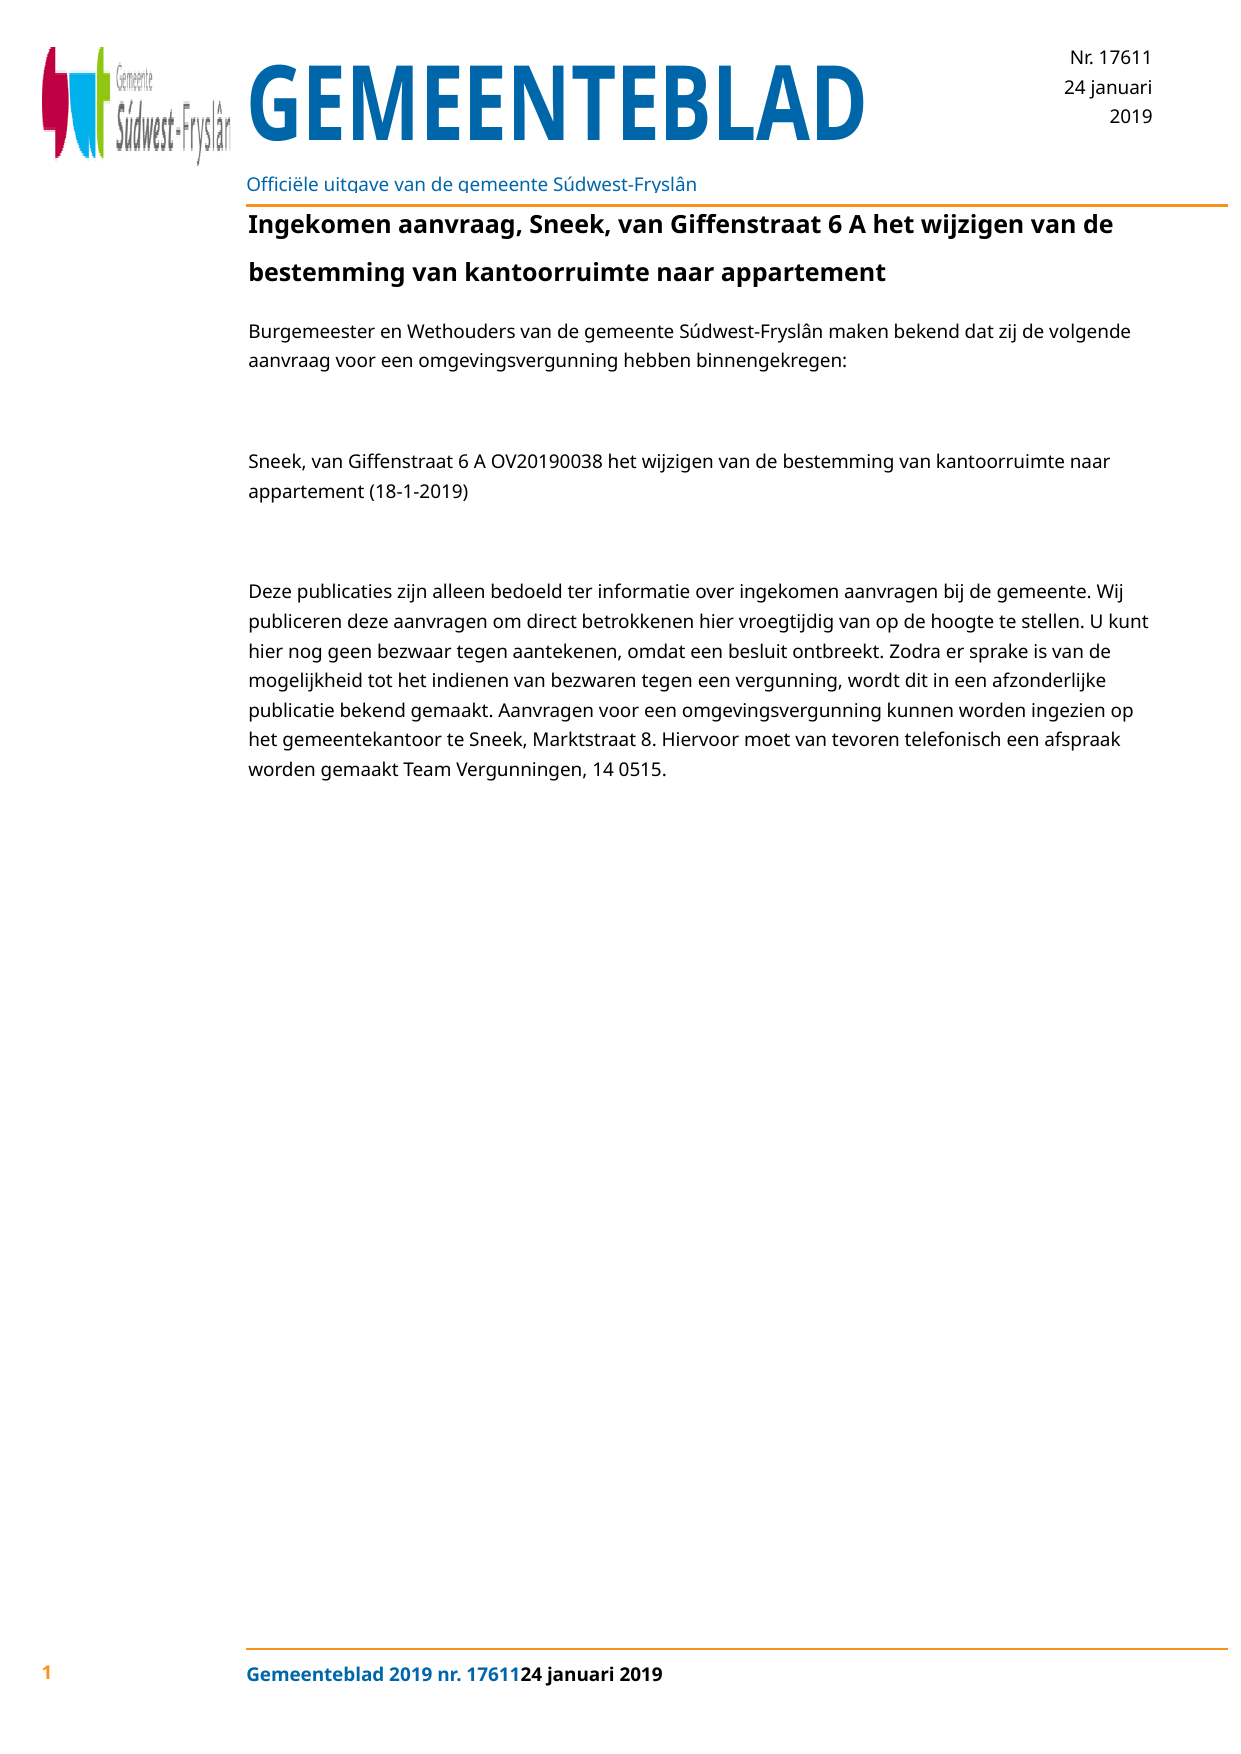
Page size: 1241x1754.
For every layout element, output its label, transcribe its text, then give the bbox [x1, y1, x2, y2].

text Sneek, van Giffenstraat 6 A OV20190038 het wijzigen van de bestemming van kantoorruimte naar appartement (18-1-2019) [248, 448, 1152, 504]
text Ingekomen aanvraag, Sneek, van Giffenstraat 6 A het wijzigen van de bestemming van kantoorruimte naar appartement [248, 207, 1152, 288]
picture [41, 47, 231, 172]
text Burgemeester en Wethouders van de gemeente Súdwest-Fryslân maken bekend dat zij de volgende aanvraag voor een omgevingsvergunning hebben binnengekregen: [248, 318, 1152, 373]
text Deze publicaties zijn alleen bedoeld ter informatie over ingekomen aanvragen bij de gemeente. Wij publiceren deze aanvragen om direct betrokkenen hier vroegtijdig van op de hoogte te stellen. U kunt hier nog geen bezwaar tegen aantekenen, omdat een besluit ontbreekt. Zodra er sprake is van de mogelijkheid tot het indienen van bezwaren tegen een vergunning, wordt dit in een afzonderlijke publicatie bekend gemaakt. Aanvragen voor een omgevingsvergunning kunnen worden ingezien op het gemeentekantoor te Sneek, Marktstraat 8. Hiervoor moet van tevoren telefonisch een afspraak worden gemaakt Team Vergunningen, 14 0515. [248, 579, 1152, 782]
